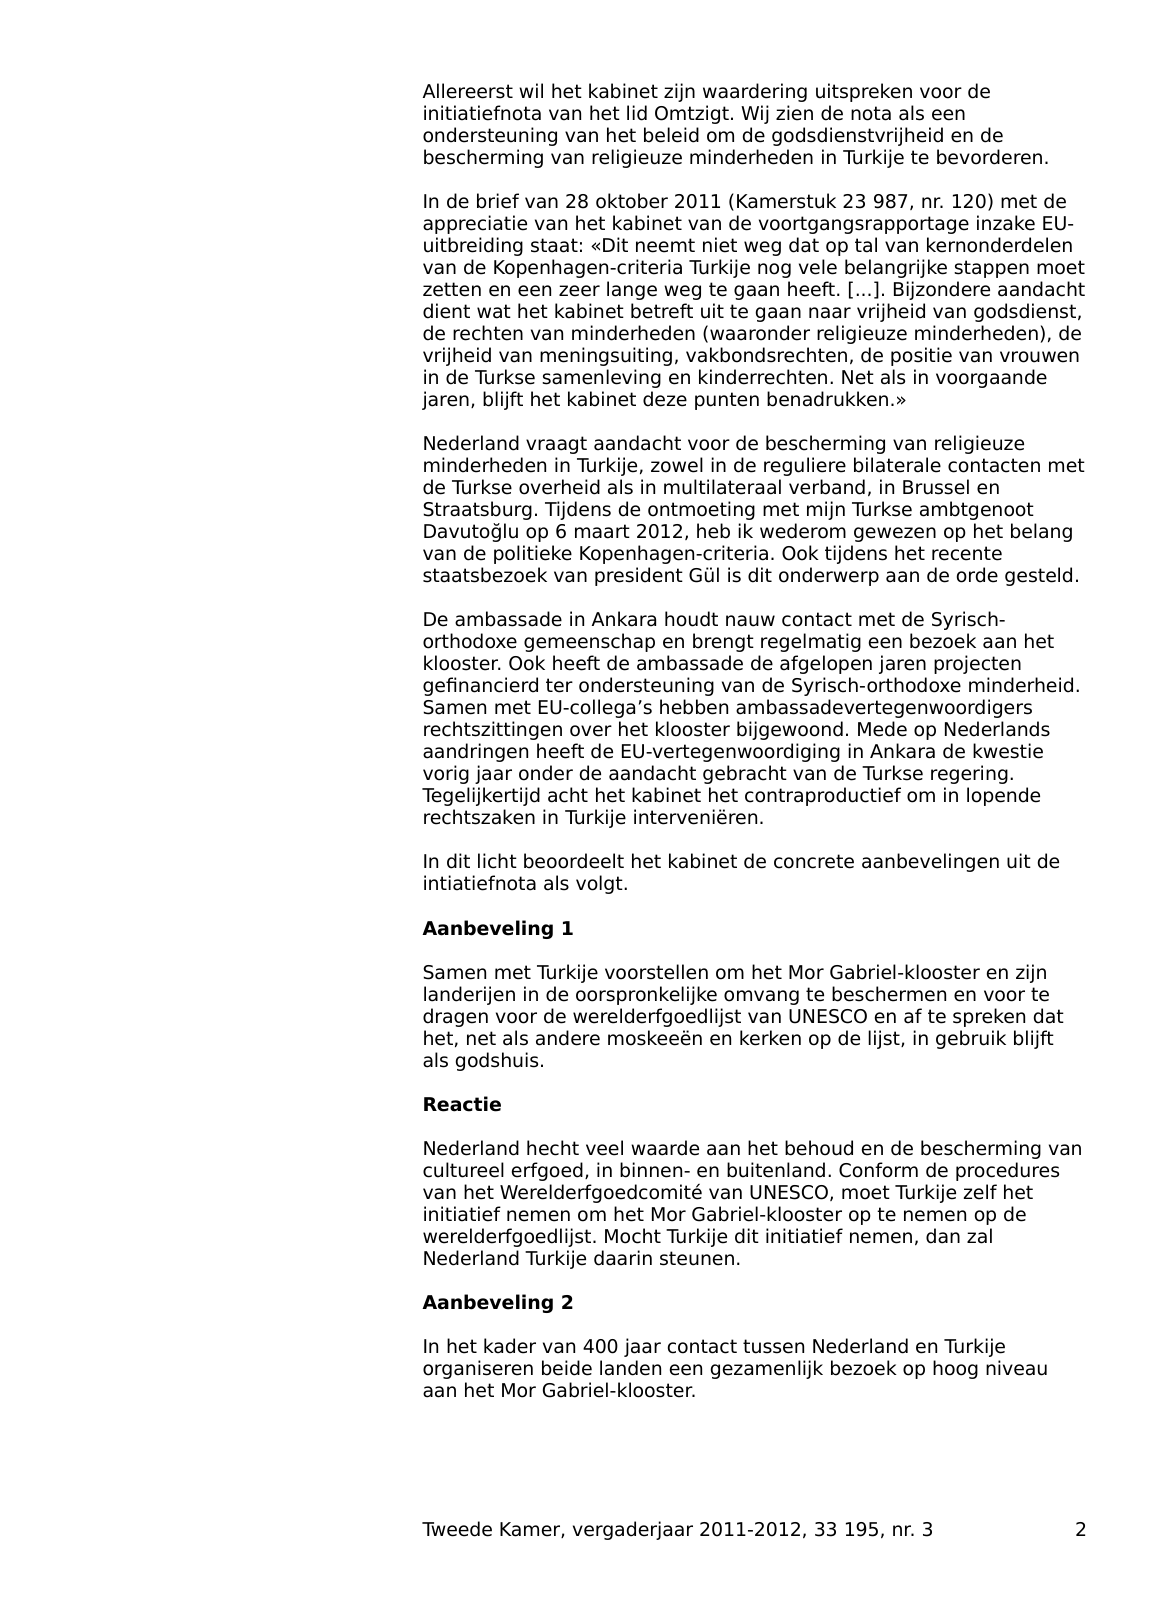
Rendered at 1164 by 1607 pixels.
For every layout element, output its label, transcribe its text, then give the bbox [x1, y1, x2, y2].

text In het kader van 400 jaar contact tussen Nederland en Turkije organiseren beide landen een gezamenlijk bezoek op hoog niveau aan het Mor Gabriel-klooster. [422, 1336, 1087, 1402]
subtitle Aanbeveling 2 [422, 1292, 1087, 1314]
text De ambassade in Ankara houdt nauw contact met de Syrisch-orthodoxe gemeenschap en brengt regelmatig een bezoek aan het klooster. Ook heeft de ambassade de afgelopen jaren projecten gefinancierd ter ondersteuning van de Syrisch-orthodoxe minderheid. Samen met EU-collega’s hebben ambassadevertegenwoordigers rechtszittingen over het klooster bijgewoond. Mede op Nederlands aandringen heeft de EU-vertegenwoordiging in Ankara de kwestie vorig jaar onder de aandacht gebracht van de Turkse regering. Tegelijkertijd acht het kabinet het contraproductief om in lopende rechtszaken in Turkije interveniëren. [422, 609, 1087, 829]
text Samen met Turkije voorstellen om het Mor Gabriel-klooster en zijn landerijen in de oorspronkelijke omvang te beschermen en voor te dragen voor de werelderfgoedlijst van UNESCO en af te spreken dat het, net als andere moskeeën en kerken op de lijst, in gebruik blijft als godshuis. [422, 962, 1087, 1072]
text In de brief van 28 oktober 2011 (Kamerstuk 23 987, nr. 120) met de appreciatie van het kabinet van de voortgangsrapportage inzake EU-uitbreiding staat: «Dit neemt niet weg dat op tal van kernonderdelen van de Kopenhagen-criteria Turkije nog vele belangrijke stappen moet zetten en een zeer lange weg te gaan heeft. [...]. Bijzondere aandacht dient wat het kabinet betreft uit te gaan naar vrijheid van godsdienst, de rechten van minderheden (waaronder religieuze minderheden), de vrijheid van meningsuiting, vakbondsrechten, de positie van vrouwen in de Turkse samenleving en kinderrechten. Net als in voorgaande jaren, blijft het kabinet deze punten benadrukken.» [422, 191, 1087, 411]
text Nederland hecht veel waarde aan het behoud en de bescherming van cultureel erfgoed, in binnen- en buitenland. Conform de procedures van het Werelderfgoedcomité van UNESCO, moet Turkije zelf het initiatief nemen om het Mor Gabriel-klooster op te nemen op de werelderfgoedlijst. Mocht Turkije dit initiatief nemen, dan zal Nederland Turkije daarin steunen. [422, 1138, 1087, 1270]
subtitle Aanbeveling 1 [422, 917, 1087, 939]
text In dit licht beoordeelt het kabinet de concrete aanbevelingen uit de intiatiefnota als volgt. [422, 851, 1087, 895]
text Nederland vraagt aandacht voor de bescherming van religieuze minderheden in Turkije, zowel in de reguliere bilaterale contacten met de Turkse overheid als in multilateraal verband, in Brussel en Straatsburg. Tijdens de ontmoeting met mijn Turkse ambtgenoot Davutoğlu op 6 maart 2012, heb ik wederom gewezen op het belang van de politieke Kopenhagen-criteria. Ook tijdens het recente staatsbezoek van president Gül is dit onderwerp aan de orde gesteld. [422, 433, 1087, 587]
subtitle Reactie [422, 1094, 1087, 1116]
text Allereerst wil het kabinet zijn waardering uitspreken voor de initiatiefnota van het lid Omtzigt. Wij zien de nota als een ondersteuning van het beleid om de godsdienstvrijheid en de bescherming van religieuze minderheden in Turkije te bevorderen. [422, 81, 1087, 169]
